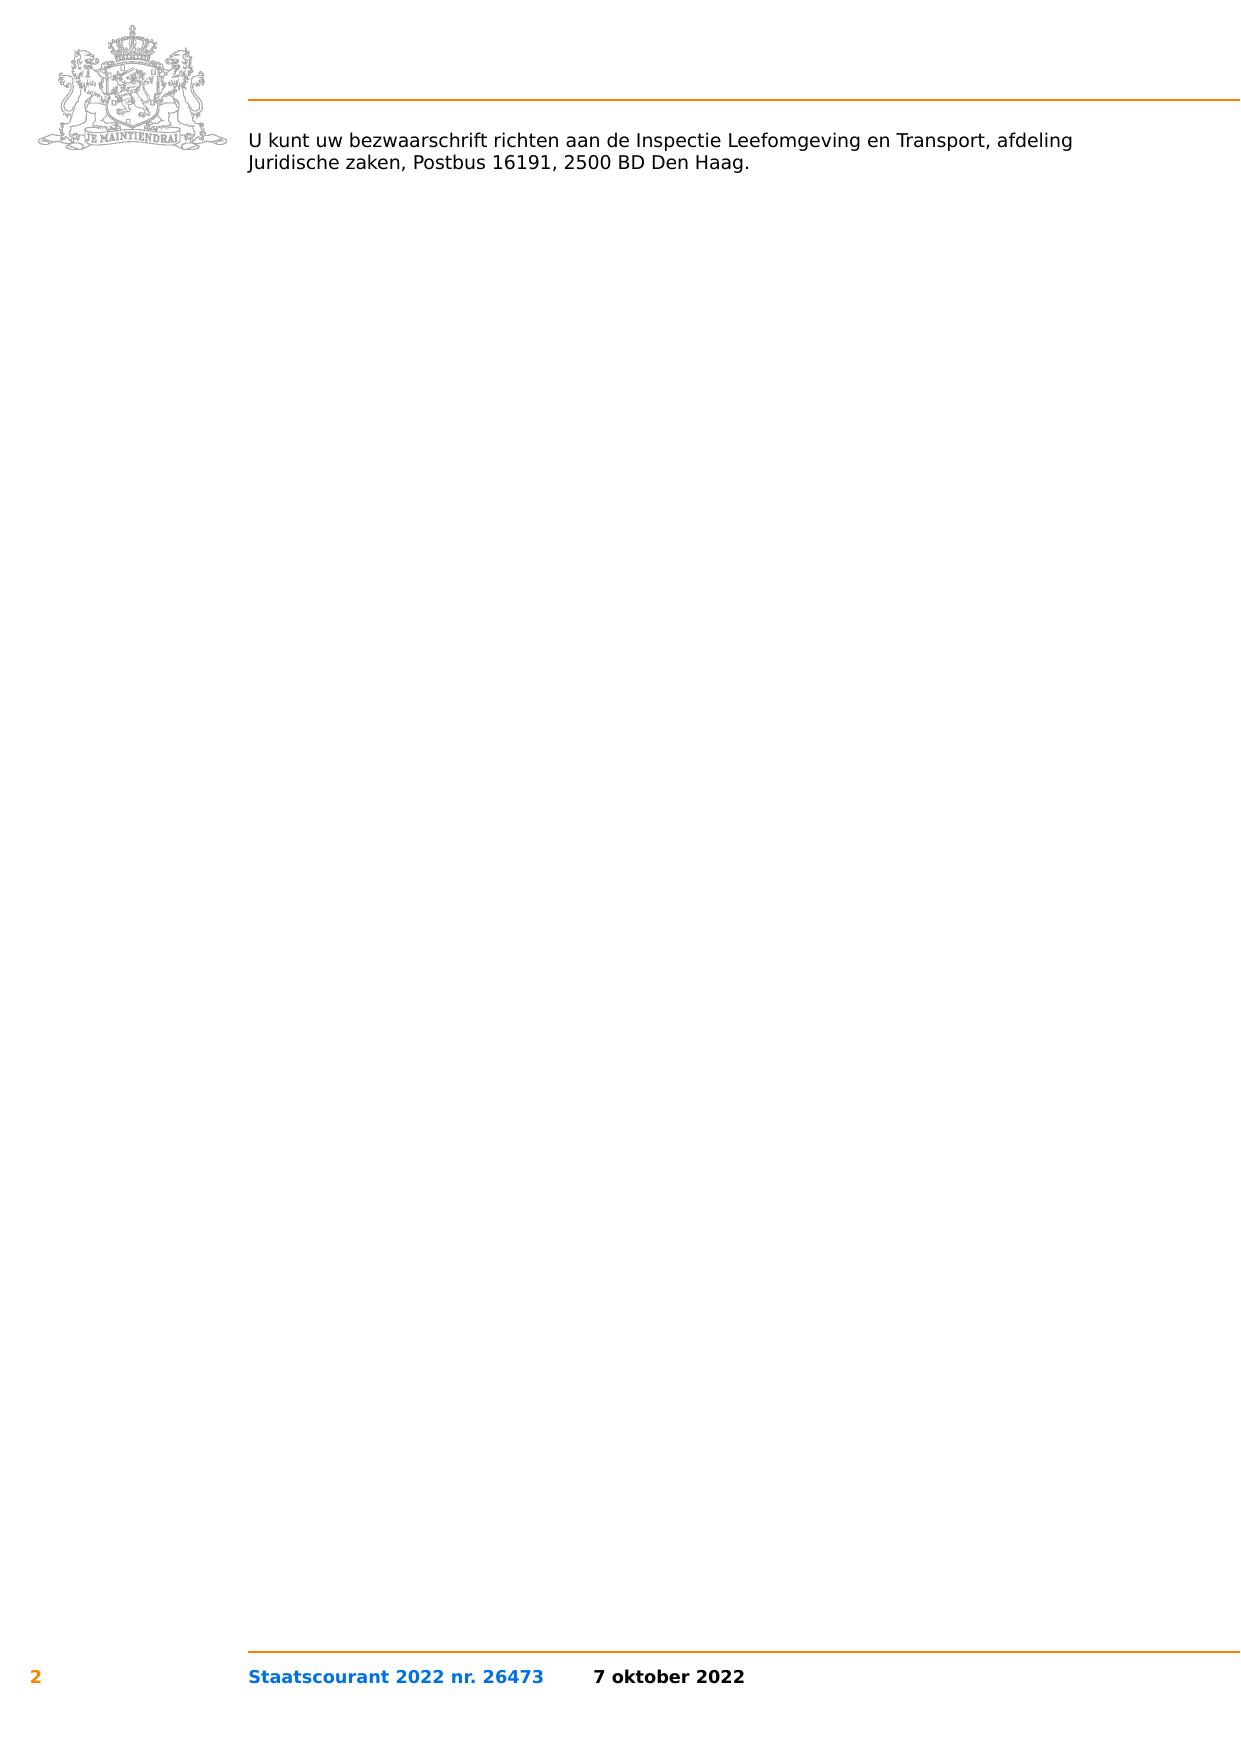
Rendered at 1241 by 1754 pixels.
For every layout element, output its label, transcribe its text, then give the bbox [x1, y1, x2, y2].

picture [38, 25, 227, 150]
text U kunt uw bezwaarschrift richten aan de Inspectie Leefomgeving en Transport, afdeling Juridische zaken, Postbus 16191, 2500 BD Den Haag. [248, 130, 1163, 174]
